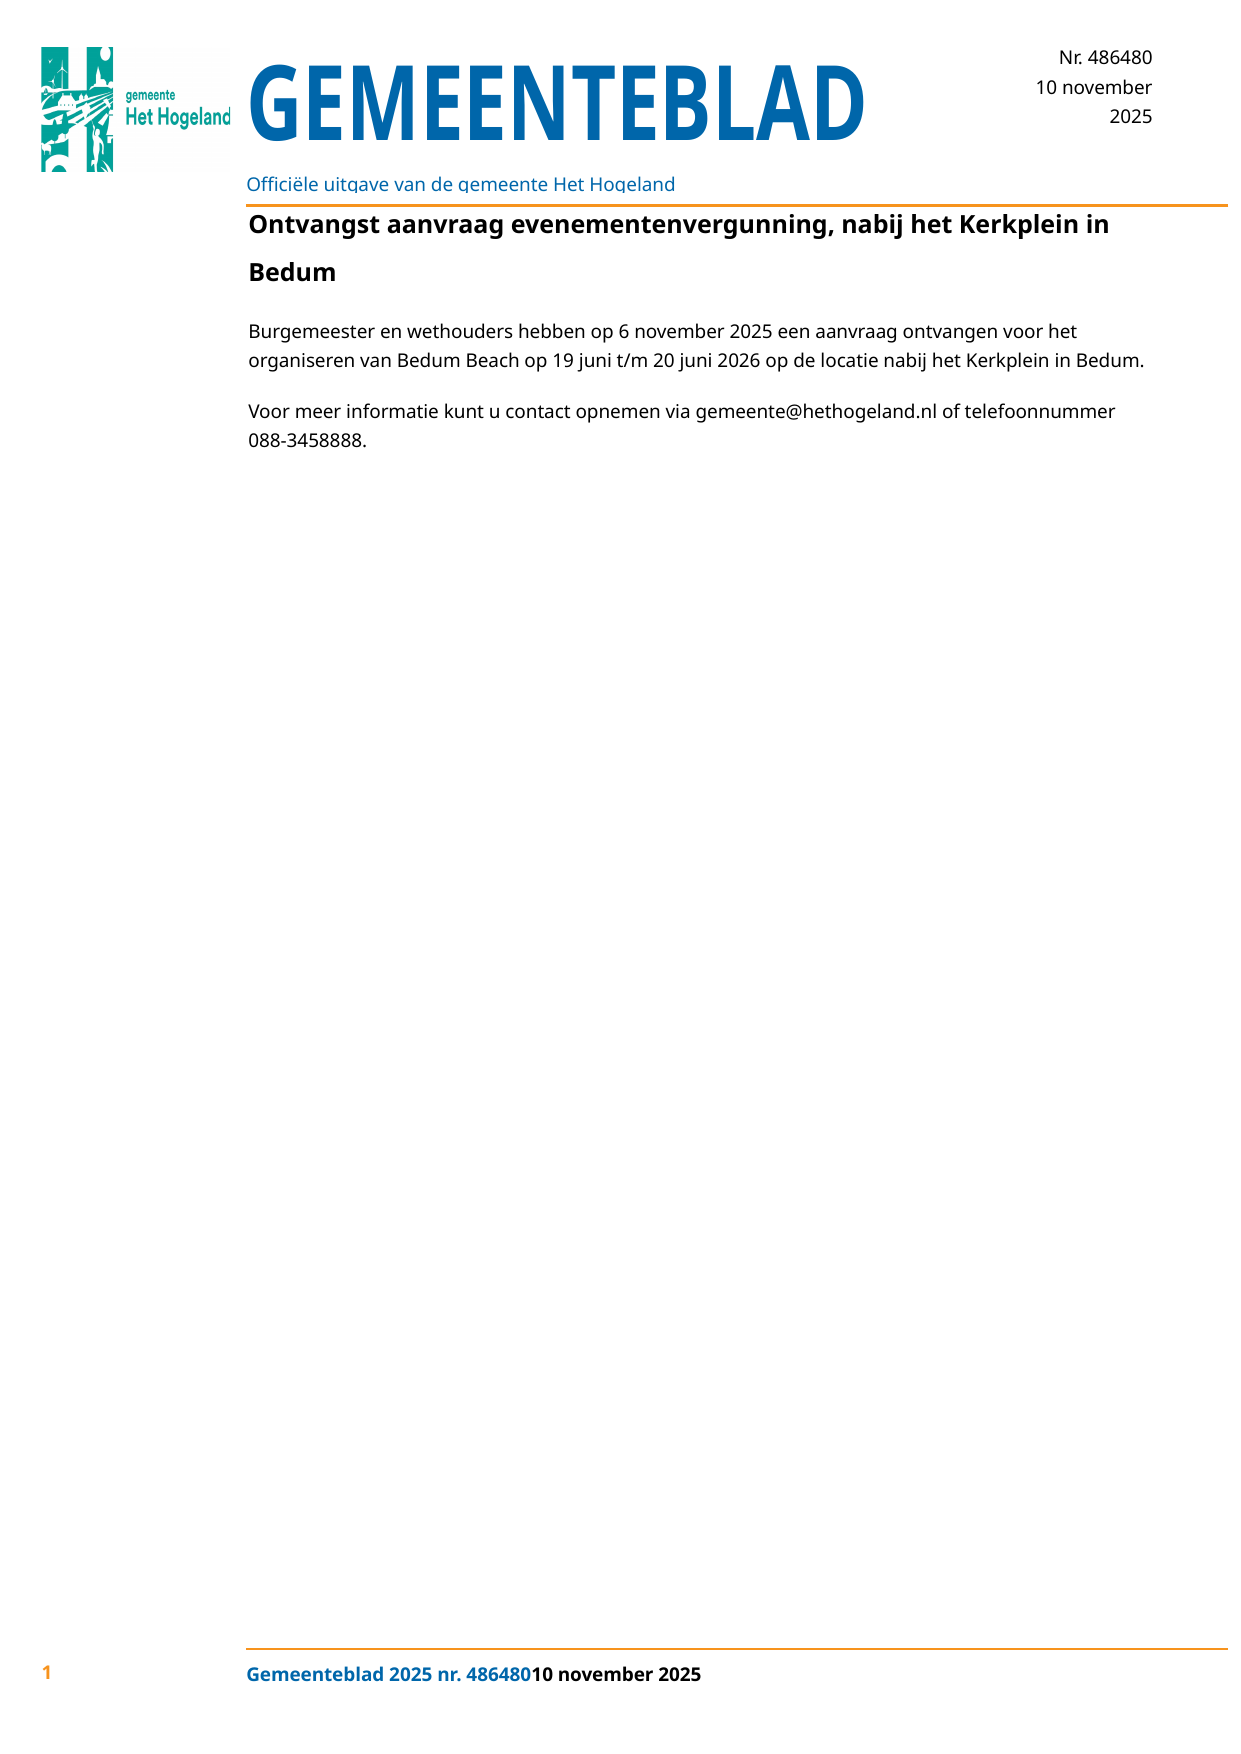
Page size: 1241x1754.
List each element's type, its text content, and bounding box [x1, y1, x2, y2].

text Voor meer informatie kunt u contact opnemen via gemeente@hethogeland.nl of telefoonnummer 088-3458888. [248, 398, 1152, 453]
text Ontvangst aanvraag evenementenvergunning, nabij het Kerkplein in Bedum [248, 207, 1152, 288]
text Burgemeester en wethouders hebben op 6 november 2025 een aanvraag ontvangen voor het organiseren van Bedum Beach op 19 juni t/m 20 juni 2026 op de locatie nabij het Kerkplein in Bedum. [248, 318, 1152, 373]
picture [41, 47, 231, 172]
